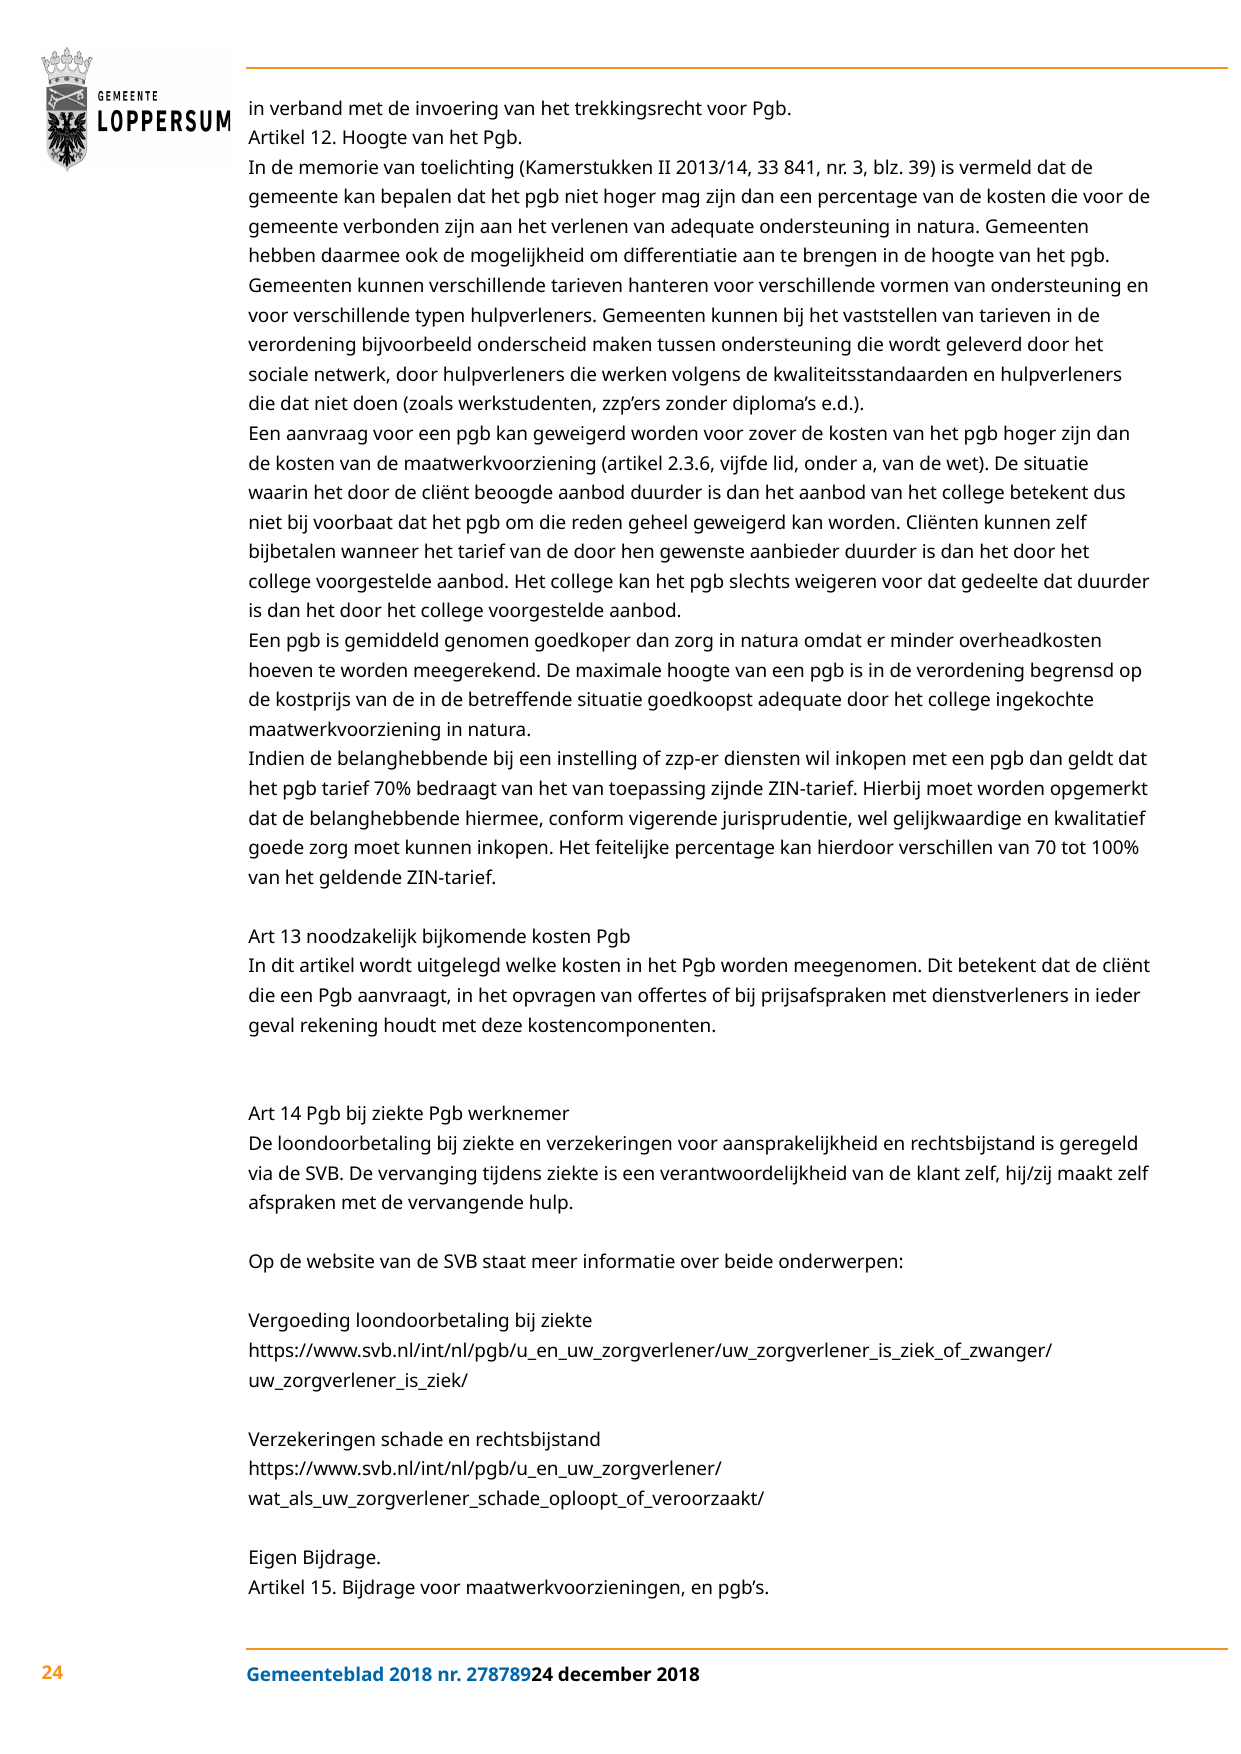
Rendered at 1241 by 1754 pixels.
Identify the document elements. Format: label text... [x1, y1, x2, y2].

text De loondoorbetaling bij ziekte en verzekeringen voor aansprakelijkheid en rechtsbijstand is geregeld via de SVB. De vervanging tijdens ziekte is een verantwoordelijkheid van de klant zelf, hij/zij maakt zelf afspraken met de vervangende hulp. [248, 1130, 1152, 1215]
text Art 14 Pgb bij ziekte Pgb werknemer [248, 1101, 1152, 1126]
text In dit artikel wordt uitgelegd welke kosten in het Pgb worden meegenomen. Dit betekent dat de cliënt die een Pgb aanvraagt, in het opvragen van offertes of bij prijsafspraken met dienstverleners in ieder geval rekening houdt met deze kostencomponenten. [248, 953, 1152, 1038]
text Op de website van de SVB staat meer informatie over beide onderwerpen: [248, 1248, 1152, 1274]
text Artikel 12. Hoogte van het Pgb. [248, 124, 1152, 150]
text https://www.svb.nl/int/nl/pgb/u_en_uw_zorgverlener/uw_zorgverlener_is_ziek_of_zwanger/uw_zorgverlener_is_ziek/ [248, 1337, 1152, 1393]
text Een pgb is gemiddeld genomen goedkoper dan zorg in natura omdat er minder overheadkosten hoeven te worden meegerekend. De maximale hoogte van een pgb is in de verordening begrensd op de kostprijs van de in de betreffende situatie goedkoopst adequate door het college ingekochte maatwerkvoorziening in natura. [248, 627, 1152, 742]
text Art 13 noodzakelijk bijkomende kosten Pgb [248, 923, 1152, 949]
text https://www.svb.nl/int/nl/pgb/u_en_uw_zorgverlener/wat_als_uw_zorgverlener_schade_oploopt_of_veroorzaakt/ [248, 1456, 1152, 1511]
text Vergoeding loondoorbetaling bij ziekte [248, 1308, 1152, 1333]
picture [41, 47, 231, 172]
text Verzekeringen schade en rechtsbijstand [248, 1426, 1152, 1452]
text Indien de belanghebbende bij een instelling of zzp-er diensten wil inkopen met een pgb dan geldt dat het pgb tarief 70% bedraagt van het van toepassing zijnde ZIN-tarief. Hierbij moet worden opgemerkt dat de belanghebbende hiermee, conform vigerende jurisprudentie, wel gelijkwaardige en kwalitatief goede zorg moet kunnen inkopen. Het feitelijke percentage kan hierdoor verschillen van 70 tot 100% van het geldende ZIN-tarief. [248, 746, 1152, 890]
text Artikel 15. Bijdrage voor maatwerkvoorzieningen, en pgb’s. [248, 1574, 1152, 1600]
text Een aanvraag voor een pgb kan geweigerd worden voor zover de kosten van het pgb hoger zijn dan de kosten van de maatwerkvoorziening (artikel 2.3.6, vijfde lid, onder a, van de wet). De situatie waarin het door de cliënt beoogde aanbod duurder is dan het aanbod van het college betekent dus niet bij voorbaat dat het pgb om die reden geheel geweigerd kan worden. Cliënten kunnen zelf bijbetalen wanneer het tarief van de door hen gewenste aanbieder duurder is dan het door het college voorgestelde aanbod. Het college kan het pgb slechts weigeren voor dat gedeelte dat duurder is dan het door het college voorgestelde aanbod. [248, 420, 1152, 623]
text Eigen Bijdrage. [248, 1544, 1152, 1570]
text In de memorie van toelichting (Kamerstukken II 2013/14, 33 841, nr. 3, blz. 39) is vermeld dat de gemeente kan bepalen dat het pgb niet hoger mag zijn dan een percentage van de kosten die voor de gemeente verbonden zijn aan het verlenen van adequate ondersteuning in natura. Gemeenten hebben daarmee ook de mogelijkheid om differentiatie aan te brengen in de hoogte van het pgb. Gemeenten kunnen verschillende tarieven hanteren voor verschillende vormen van ondersteuning en voor verschillende typen hulpverleners. Gemeenten kunnen bij het vaststellen van tarieven in de verordening bijvoorbeeld onderscheid maken tussen ondersteuning die wordt geleverd door het sociale netwerk, door hulpverleners die werken volgens de kwaliteitsstandaarden en hulpverleners die dat niet doen (zoals werkstudenten, zzp’ers zonder diploma’s e.d.). [248, 154, 1152, 416]
text in verband met de invoering van het trekkingsrecht voor Pgb. [248, 95, 1152, 121]
